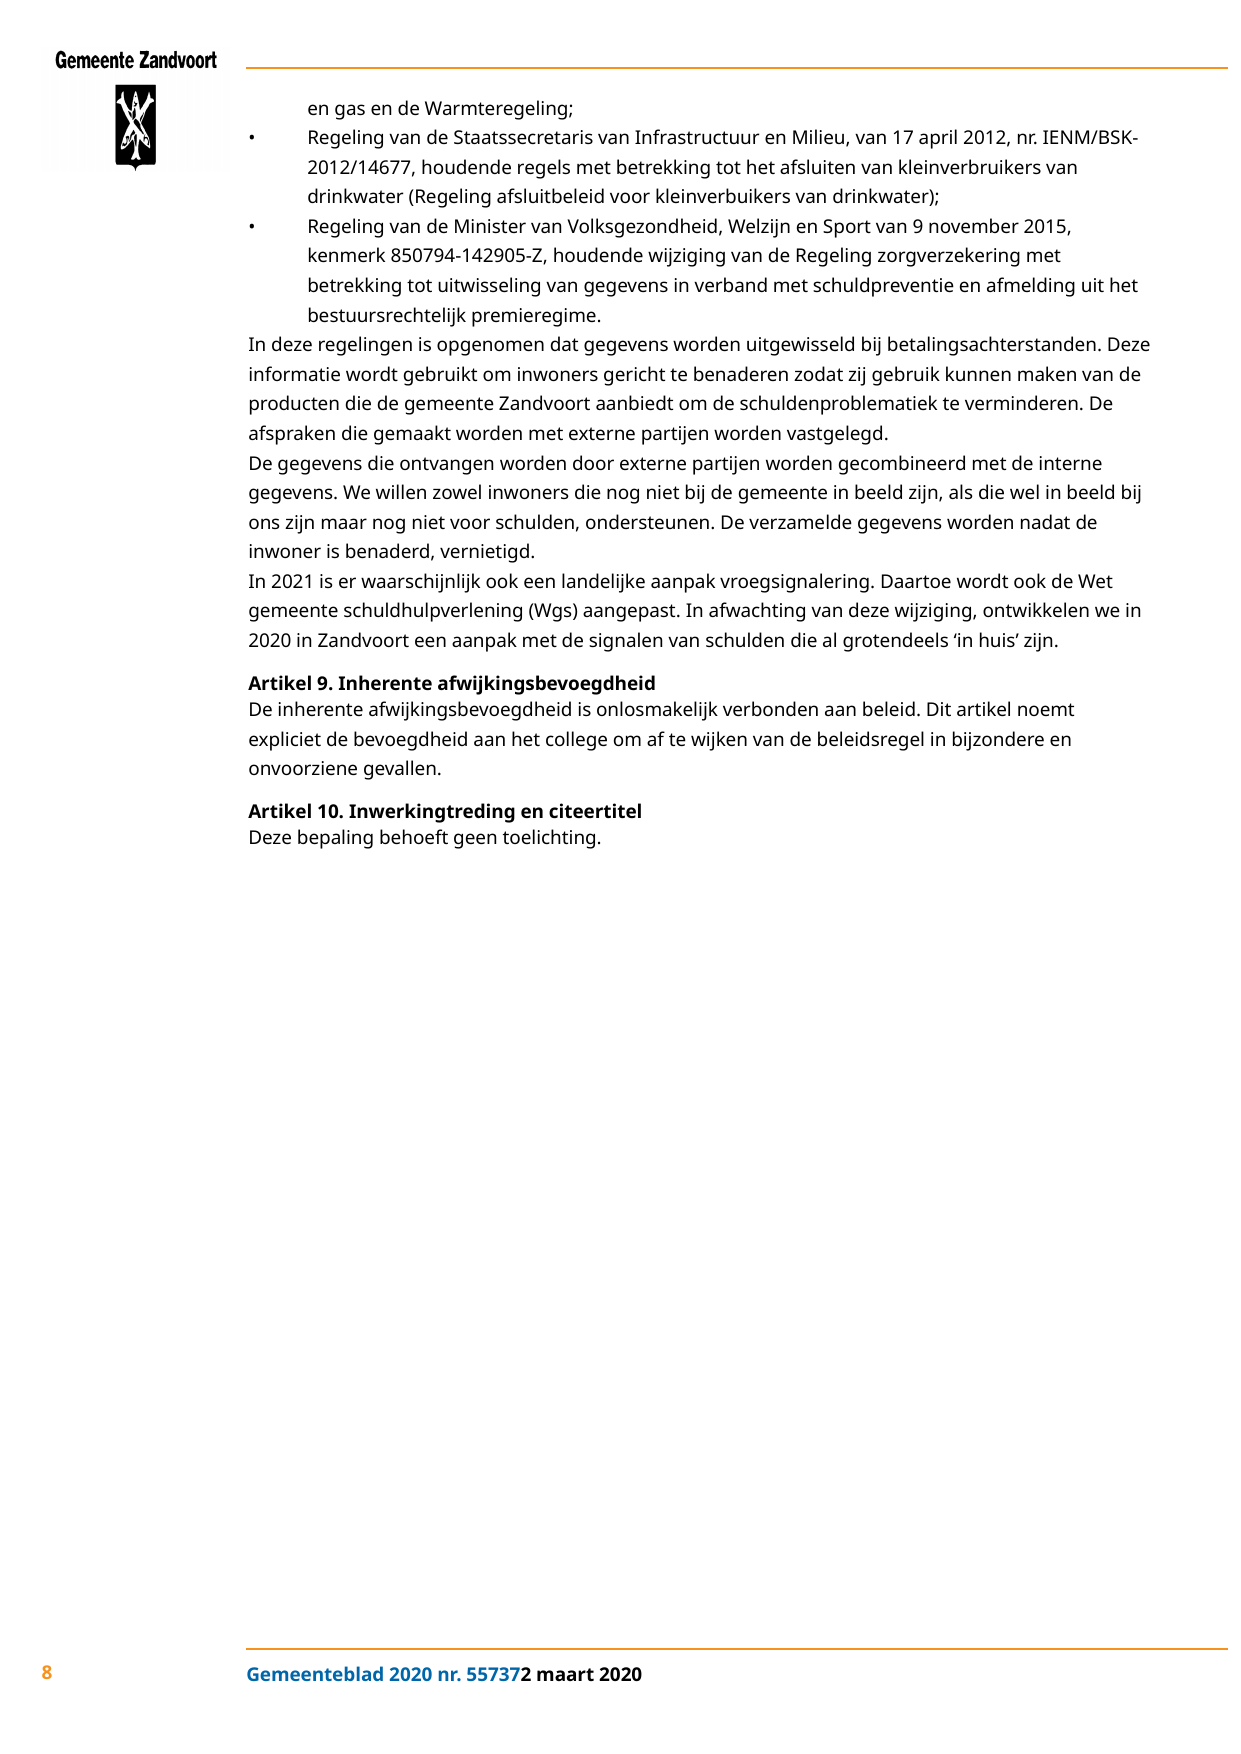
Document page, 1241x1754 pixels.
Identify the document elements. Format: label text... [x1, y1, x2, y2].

text In deze regelingen is opgenomen dat gegevens worden uitgewisseld bij betalingsachterstanden. Deze informatie wordt gebruikt om inwoners gericht te benaderen zodat zij gebruik kunnen maken van de producten die de gemeente Zandvoort aanbiedt om de schuldenproblematiek te verminderen. De afspraken die gemaakt worden met externe partijen worden vastgelegd. [248, 331, 1152, 446]
list Regeling van de Staatssecretaris van Infrastructuur en Milieu, van 17 april 2012, nr. IENM/BSK-2012/14677, houdende regels met betrekking tot het afsluiten van kleinverbruikers van drinkwater (Regeling afsluitbeleid voor kleinverbuikers van drinkwater); [248, 124, 1152, 209]
list Regeling van de Minister van Volksgezondheid, Welzijn en Sport van 9 november 2015, kenmerk 850794-142905-Z, houdende wijziging van de Regeling zorgverzekering met betrekking tot uitwisseling van gegevens in verband met schuldpreventie en afmelding uit het bestuursrechtelijk premieregime. [248, 213, 1152, 328]
text Artikel 10. Inwerkingtreding en citeertitel [248, 798, 1152, 824]
list en gas en de Warmteregeling; [248, 95, 1152, 121]
text In 2021 is er waarschijnlijk ook een landelijke aanpak vroegsignalering. Daartoe wordt ook de Wet gemeente schuldhulpverlening (Wgs) aangepast. In afwachting van deze wijziging, ontwikkelen we in 2020 in Zandvoort een aanpak met de signalen van schulden die al grotendeels ‘in huis’ zijn. [248, 568, 1152, 653]
text Deze bepaling behoeft geen toelichting. [248, 824, 1152, 850]
picture [41, 47, 231, 172]
text De gegevens die ontvangen worden door externe partijen worden gecombineerd met de interne gegevens. We willen zowel inwoners die nog niet bij de gemeente in beeld zijn, als die wel in beeld bij ons zijn maar nog niet voor schulden, ondersteunen. De verzamelde gegevens worden nadat de inwoner is benaderd, vernietigd. [248, 450, 1152, 564]
text Artikel 9. Inherente afwijkingsbevoegdheid [248, 670, 1152, 696]
text De inherente afwijkingsbevoegdheid is onlosmakelijk verbonden aan beleid. Dit artikel noemt expliciet de bevoegdheid aan het college om af te wijken van de beleidsregel in bijzondere en onvoorziene gevallen. [248, 696, 1152, 781]
